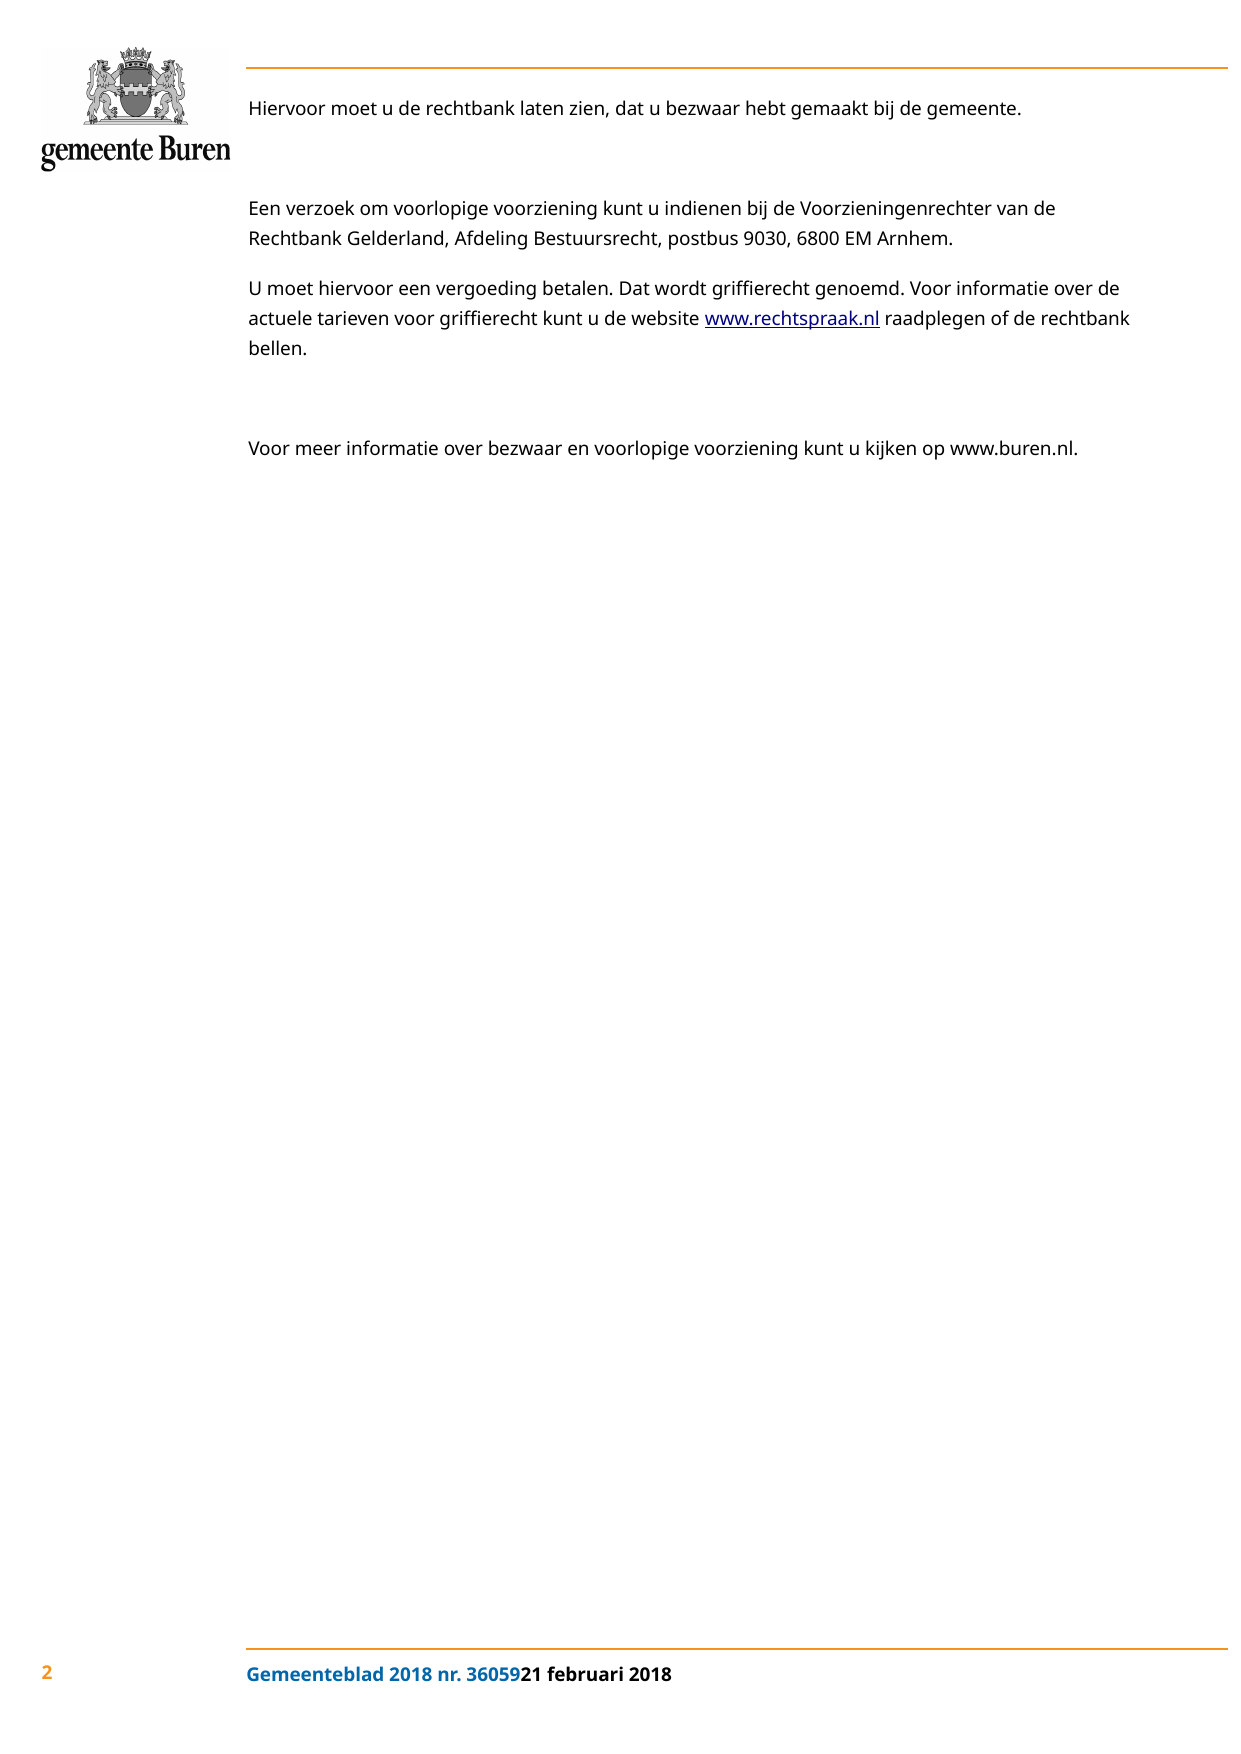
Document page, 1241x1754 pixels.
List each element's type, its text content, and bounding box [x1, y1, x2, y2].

picture [41, 47, 231, 172]
text Hiervoor moet u de rechtbank laten zien, dat u bezwaar hebt gemaakt bij de gemeente. [248, 95, 1152, 121]
text U moet hiervoor een vergoeding betalen. Dat wordt griffierecht genoemd. Voor informatie over de actuele tarieven voor griffierecht kunt u de website www.rechtspraak.nl raadplegen of de rechtbank bellen. [248, 276, 1152, 361]
text Voor meer informatie over bezwaar en voorlopige voorziening kunt u kijken op www.buren.nl. [248, 436, 1152, 461]
text Een verzoek om voorlopige voorziening kunt u indienen bij de Voorzieningenrechter van de Rechtbank Gelderland, Afdeling Bestuursrecht, postbus 9030, 6800 EM Arnhem. [248, 196, 1152, 251]
